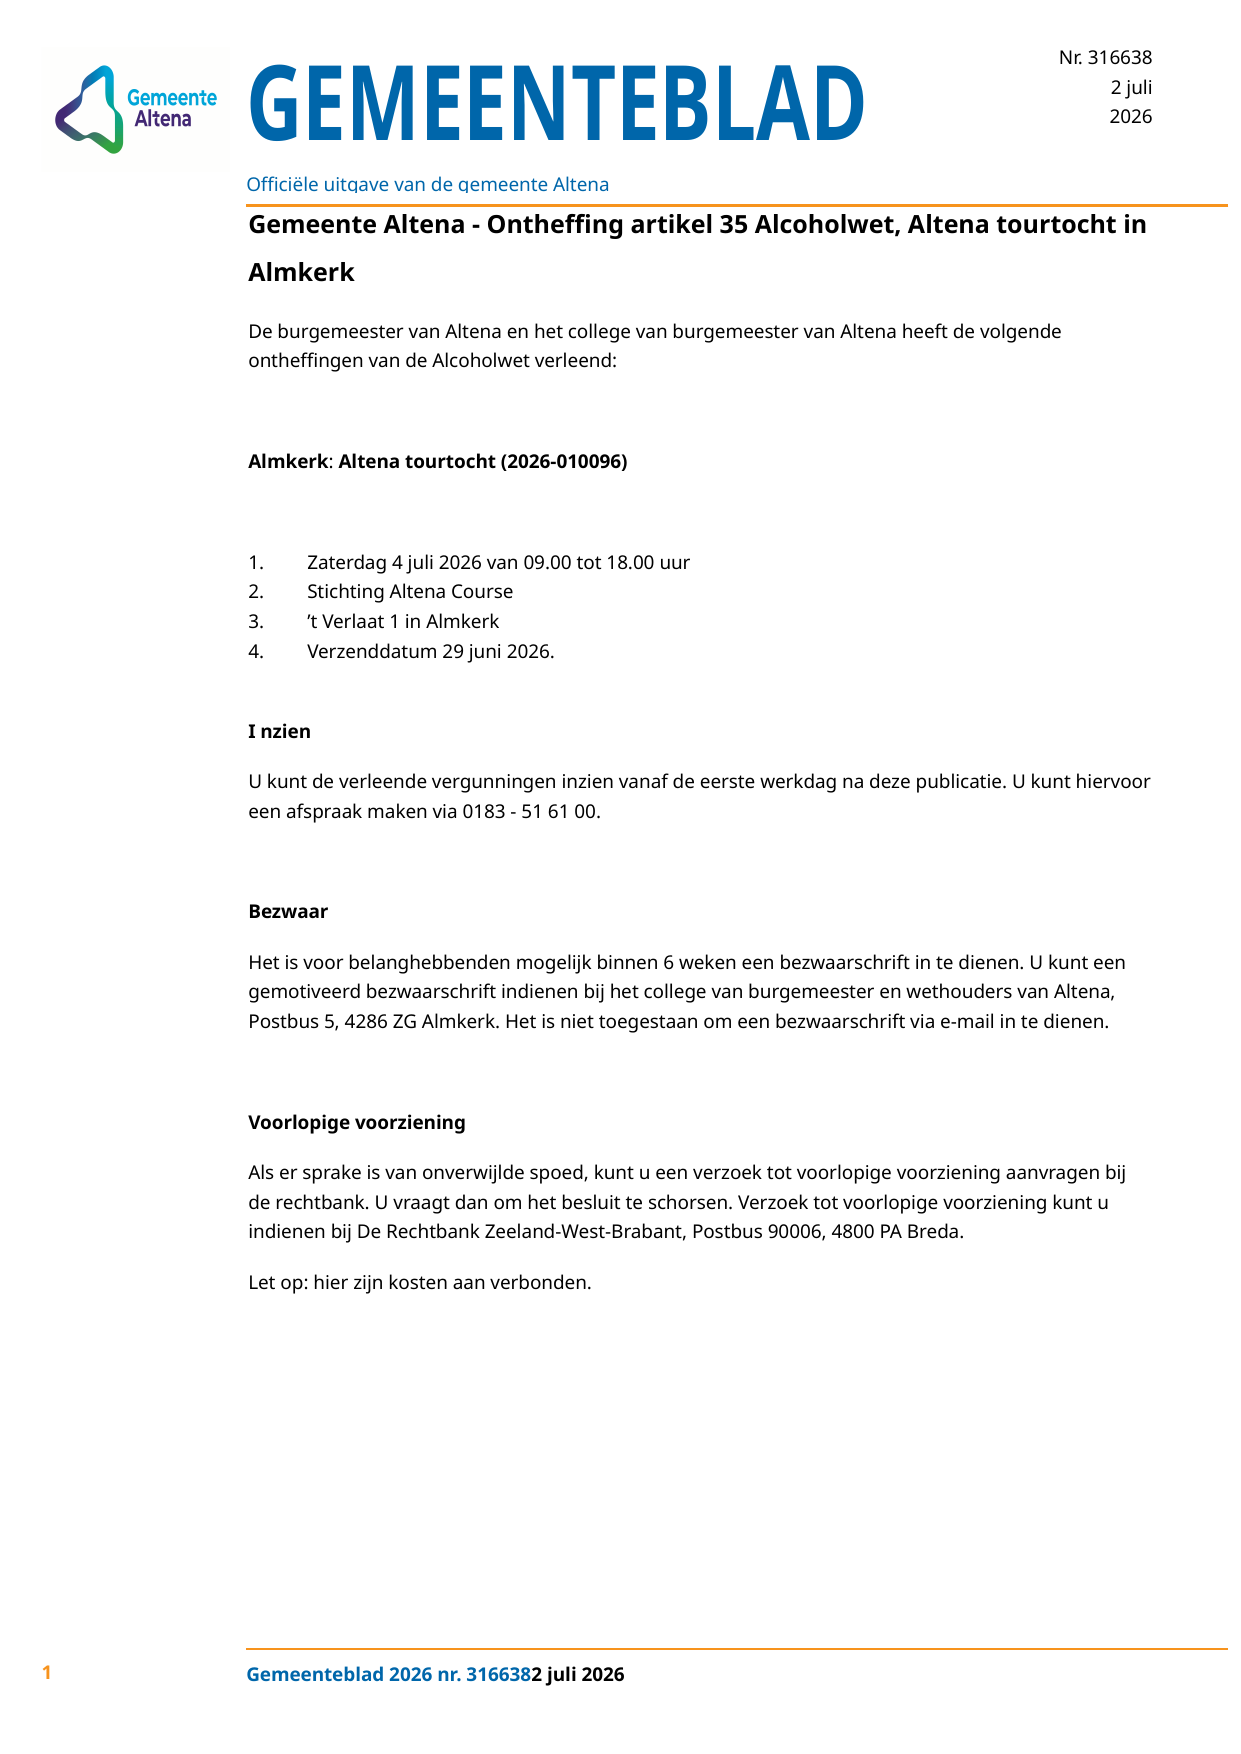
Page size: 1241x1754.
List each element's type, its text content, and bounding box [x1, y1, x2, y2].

text Let op: hier zijn kosten aan verbonden. [248, 1269, 1152, 1295]
text U kunt de verleende vergunningen inzien vanaf de eerste werkdag na deze publicatie. U kunt hiervoor een afspraak maken via 0183 - 51 61 00. [248, 768, 1152, 824]
text Het is voor belanghebbenden mogelijk binnen 6 weken een bezwaarschrift in te dienen. U kunt een gemotiveerd bezwaarschrift indienen bij het college van burgemeester en wethouders van Altena, Postbus 5, 4286 ZG Almkerk. Het is niet toegestaan om een bezwaarschrift via e-mail in te dienen. [248, 949, 1152, 1034]
text Bezwaar [248, 899, 1152, 924]
picture [41, 47, 231, 172]
text De burgemeester van Altena en het college van burgemeester van Altena heeft de volgende ontheffingen van de Alcoholwet verleend: [248, 318, 1152, 373]
text Voorlopige voorziening [248, 1109, 1152, 1135]
list Verzenddatum 29 juni 2026. [248, 638, 1152, 664]
text I nzien [248, 718, 1152, 744]
list Zaterdag 4 juli 2026 van 09.00 tot 18.00 uur [248, 549, 1152, 575]
list ’t Verlaat 1 in Almkerk [248, 608, 1152, 634]
text Als er sprake is van onverwijlde spoed, kunt u een verzoek tot voorlopige voorziening aanvragen bij de rechtbank. U vraagt dan om het besluit te schorsen. Verzoek tot voorlopige voorziening kunt u indienen bij De Rechtbank Zeeland-West-Brabant, Postbus 90006, 4800 PA Breda. [248, 1159, 1152, 1244]
text Gemeente Altena - Ontheffing artikel 35 Alcoholwet, Altena tourtocht in Almkerk [248, 207, 1152, 288]
text Almkerk: Altena tourtocht (2026-010096) [248, 448, 1152, 474]
list Stichting Altena Course [248, 579, 1152, 604]
